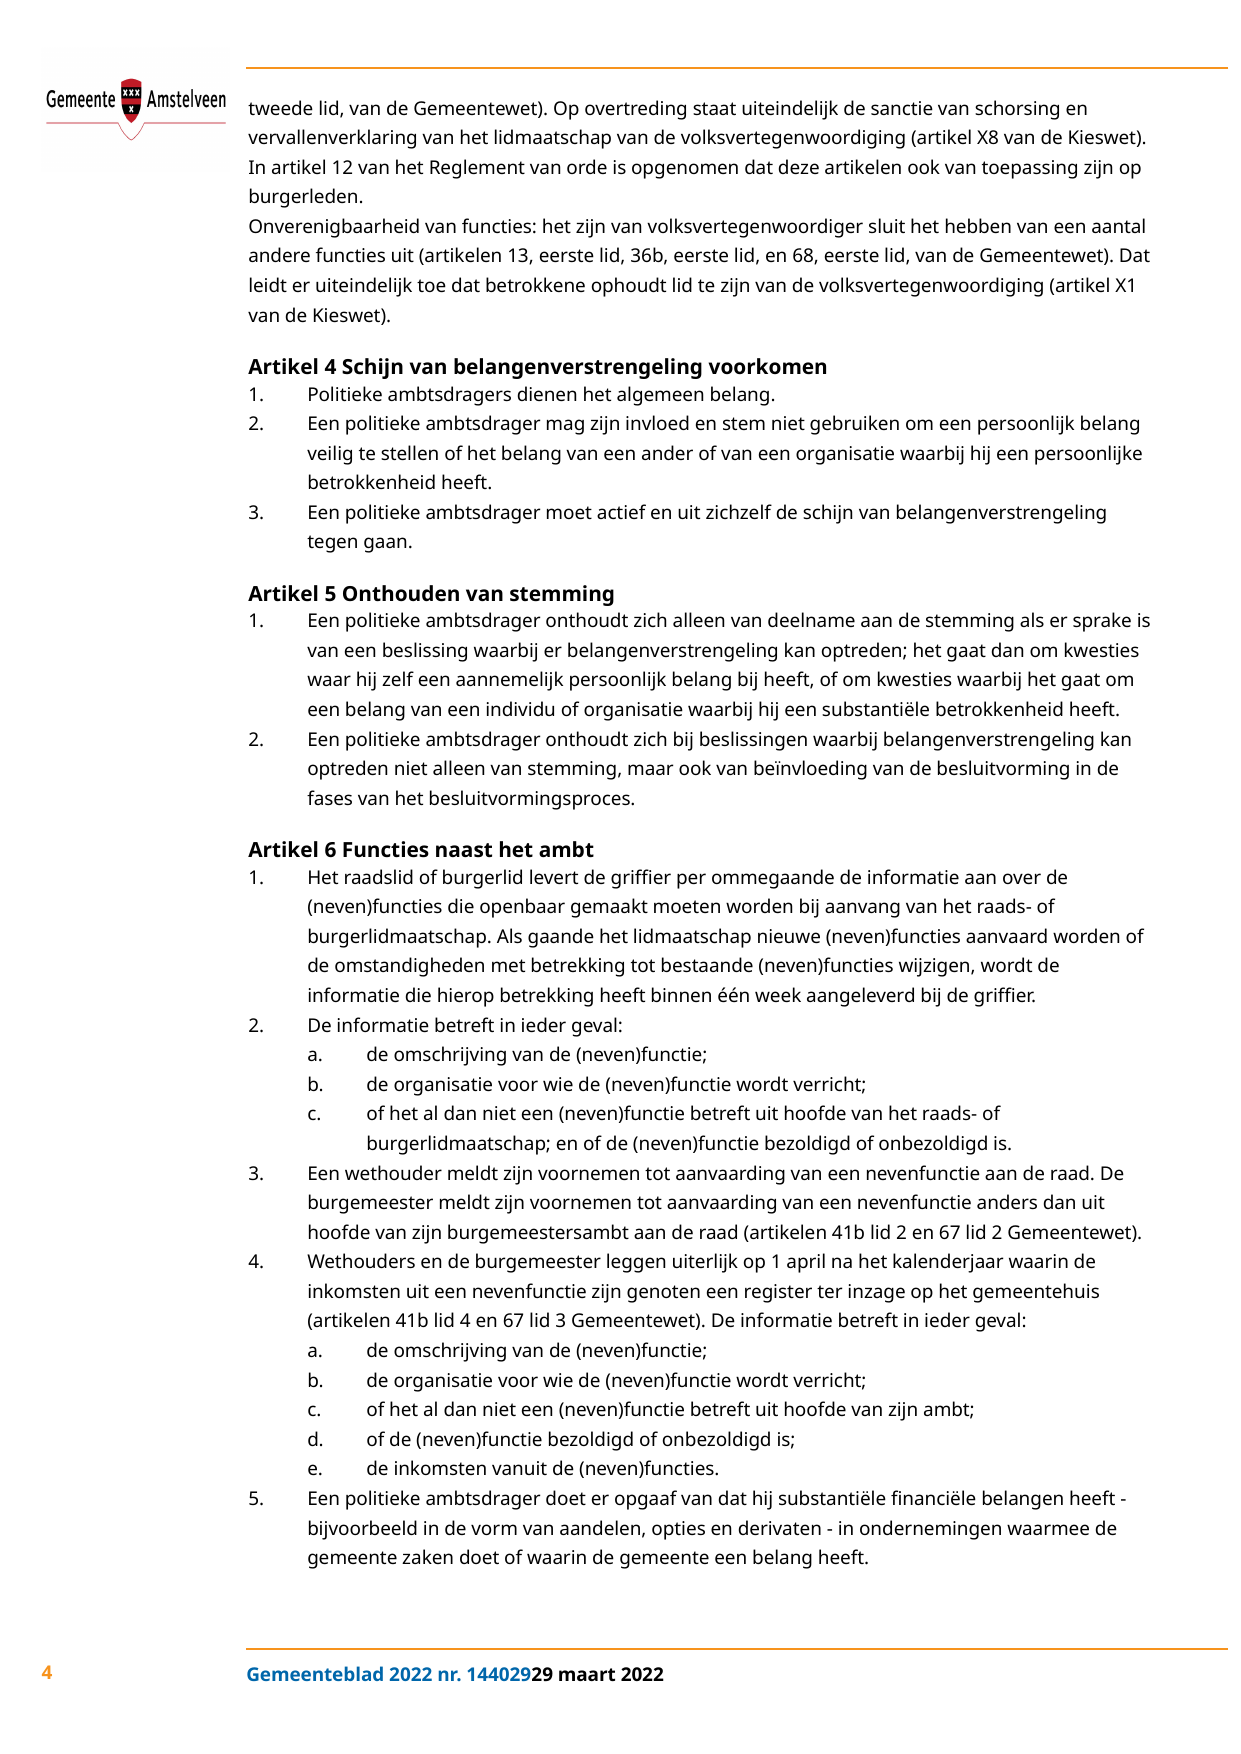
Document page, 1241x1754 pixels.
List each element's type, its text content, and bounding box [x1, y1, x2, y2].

list Wethouders en de burgemeester leggen uiterlijk op 1 april na het kalenderjaar waarin de inkomsten uit een nevenfunctie zijn genoten een register ter inzage op het gemeentehuis (artikelen 41b lid 4 en 67 lid 3 Gemeentewet). De informatie betreft in ieder geval: [248, 1248, 1152, 1333]
list of het al dan niet een (neven)functie betreft uit hoofde van zijn ambt; [307, 1396, 1152, 1422]
list Een politieke ambtsdrager onthoudt zich alleen van deelname aan de stemming als er sprake is van een beslissing waarbij er belangenverstrengeling kan optreden; het gaat dan om kwesties waar hij zelf een aannemelijk persoonlijk belang bij heeft, of om kwesties waarbij het gaat om een belang van een individu of organisatie waarbij hij een substantiële betrokkenheid heeft. [248, 607, 1152, 722]
list Een politieke ambtsdrager doet er opgaaf van dat hij substantiële financiële belangen heeft - bijvoorbeeld in de vorm van aandelen, opties en derivaten - in ondernemingen waarmee de gemeente zaken doet of waarin de gemeente een belang heeft. [248, 1485, 1152, 1570]
list de omschrijving van de (neven)functie; [307, 1041, 1152, 1067]
list Een politieke ambtsdrager onthoudt zich bij beslissingen waarbij belangenverstrengeling kan optreden niet alleen van stemming, maar ook van beïnvloeding van de besluitvorming in de fases van het besluitvormingsproces. [248, 726, 1152, 811]
list De informatie betreft in ieder geval: [248, 1012, 1152, 1037]
list of het al dan niet een (neven)functie betreft uit hoofde van het raads- of burgerlidmaatschap; en of de (neven)functie bezoldigd of onbezoldigd is. [307, 1101, 1152, 1156]
list de omschrijving van de (neven)functie; [307, 1337, 1152, 1363]
text Artikel 6 Functies naast het ambt [248, 835, 1152, 864]
list Een politieke ambtsdrager mag zijn invloed en stem niet gebruiken om een persoonlijk belang veilig te stellen of het belang van een ander of van een organisatie waarbij hij een persoonlijke betrokkenheid heeft. [248, 410, 1152, 495]
list Politieke ambtsdragers dienen het algemeen belang. [248, 381, 1152, 406]
text Artikel 5 Onthouden van stemming [248, 579, 1152, 607]
text Onverenigbaarheid van functies: het zijn van volksvertegenwoordiger sluit het hebben van een aantal andere functies uit (artikelen 13, eerste lid, 36b, eerste lid, en 68, eerste lid, van de Gemeentewet). Dat leidt er uiteindelijk toe dat betrokkene ophoudt lid te zijn van de volksvertegenwoordiging (artikel X1 van de Kieswet). [248, 213, 1152, 328]
text Artikel 4 Schijn van belangenverstrengeling voorkomen [248, 352, 1152, 381]
picture [41, 47, 231, 172]
list Een wethouder meldt zijn voornemen tot aanvaarding van een nevenfunctie aan de raad. De burgemeester meldt zijn voornemen tot aanvaarding van een nevenfunctie anders dan uit hoofde van zijn burgemeestersambt aan de raad (artikelen 41b lid 2 en 67 lid 2 Gemeentewet). [248, 1160, 1152, 1244]
list Een politieke ambtsdrager moet actief en uit zichzelf de schijn van belangenverstrengeling tegen gaan. [248, 499, 1152, 554]
list de organisatie voor wie de (neven)functie wordt verricht; [307, 1367, 1152, 1392]
text tweede lid, van de Gemeentewet). Op overtreding staat uiteindelijk de sanctie van schorsing en vervallenverklaring van het lidmaatschap van de volksvertegenwoordiging (artikel X8 van de Kieswet). In artikel 12 van het Reglement van orde is opgenomen dat deze artikelen ook van toepassing zijn op burgerleden. [248, 95, 1152, 209]
list de organisatie voor wie de (neven)functie wordt verricht; [307, 1071, 1152, 1097]
list of de (neven)functie bezoldigd of onbezoldigd is; [307, 1426, 1152, 1452]
list Het raadslid of burgerlid levert de griffier per ommegaande de informatie aan over de (neven)functies die openbaar gemaakt moeten worden bij aanvang van het raads- of burgerlidmaatschap. Als gaande het lidmaatschap nieuwe (neven)functies aanvaard worden of de omstandigheden met betrekking tot bestaande (neven)functies wijzigen, wordt de informatie die hierop betrekking heeft binnen één week aangeleverd bij de griffier. [248, 864, 1152, 1008]
list de inkomsten vanuit de (neven)functies. [307, 1456, 1152, 1481]
